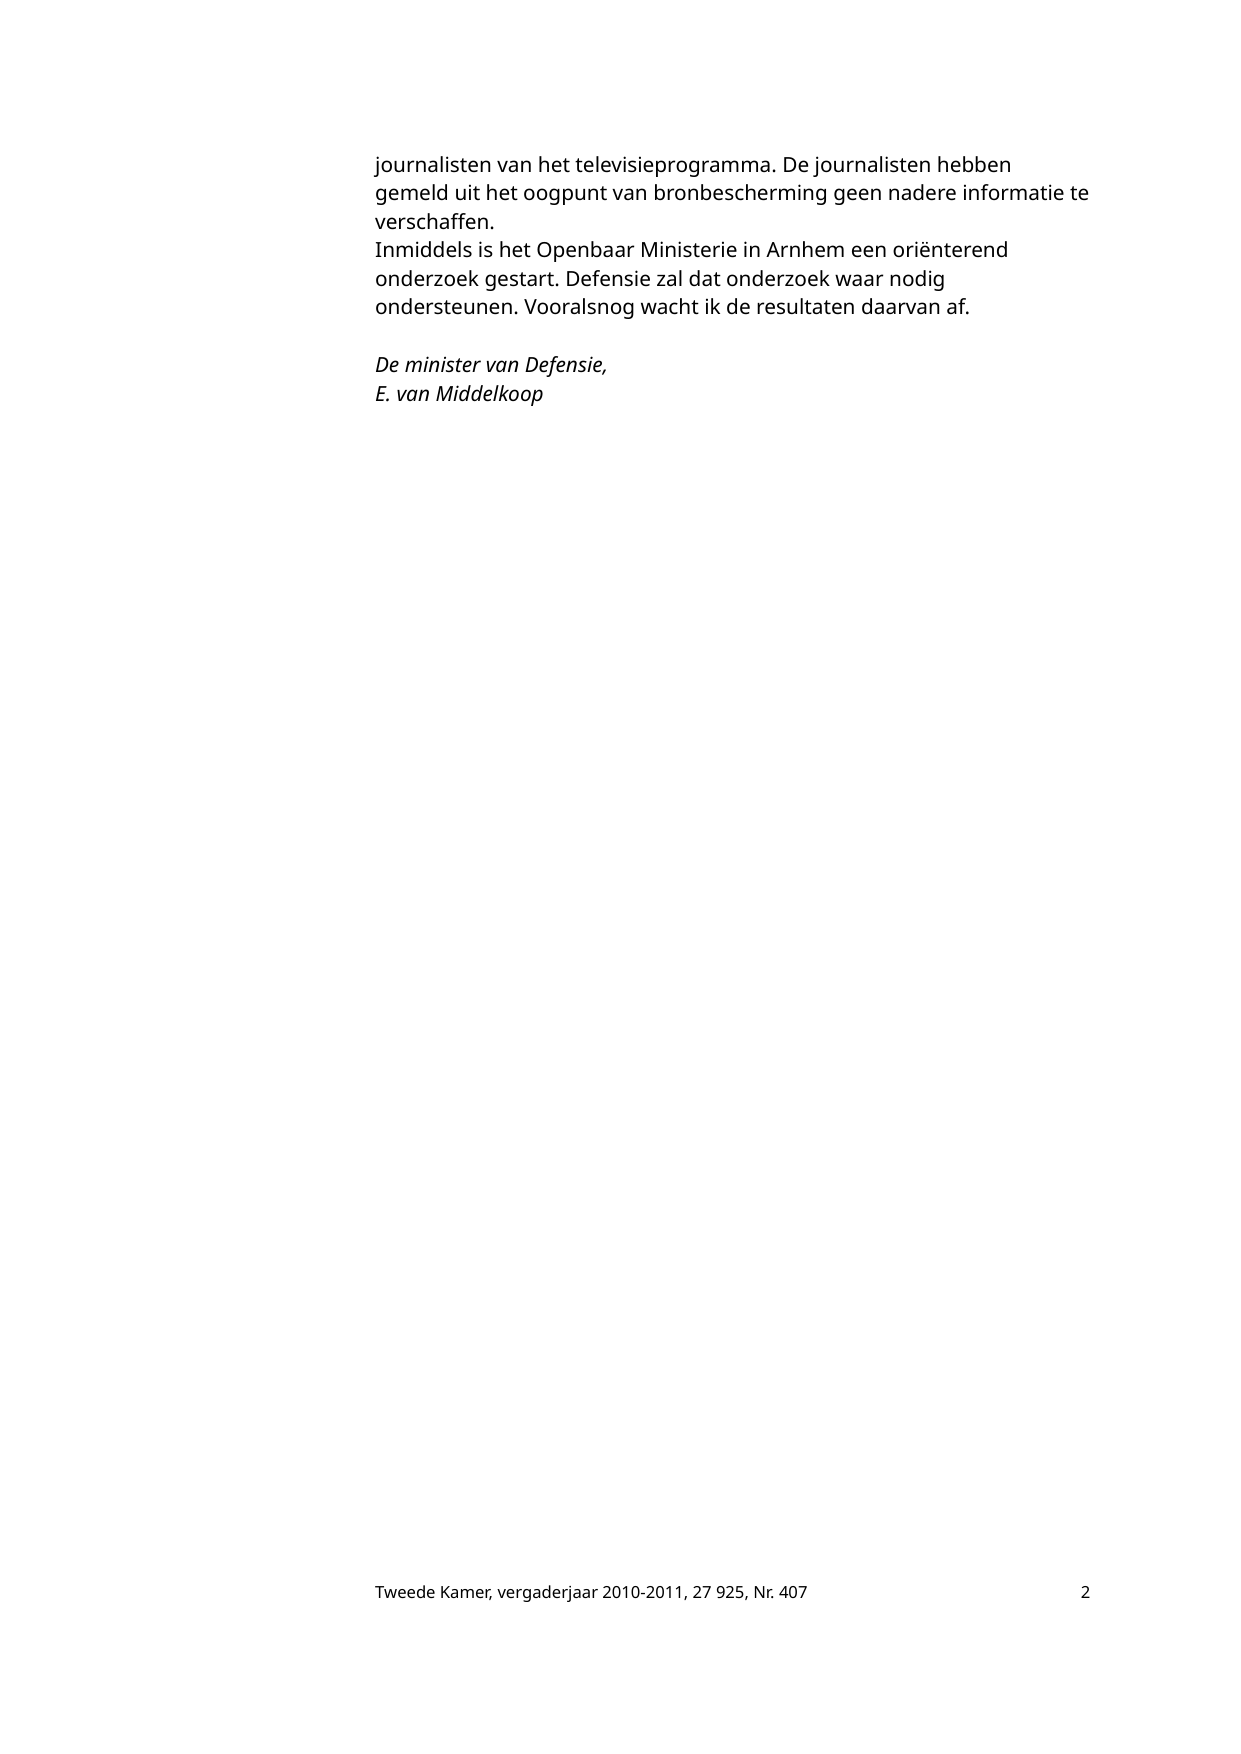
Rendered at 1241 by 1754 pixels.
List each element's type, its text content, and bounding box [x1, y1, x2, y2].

text De minister van Defensie, [375, 351, 1090, 379]
text E. van Middelkoop [375, 379, 1090, 407]
text Inmiddels is het Openbaar Ministerie in Arnhem een oriënterend onderzoek gestart. Defensie zal dat onderzoek waar nodig ondersteunen. Vooralsnog wacht ik de resultaten daarvan af. [375, 235, 1090, 321]
text journalisten van het televisieprogramma. De journalisten hebben gemeld uit het oogpunt van bronbescherming geen nadere informatie te verschaffen. [375, 150, 1090, 235]
